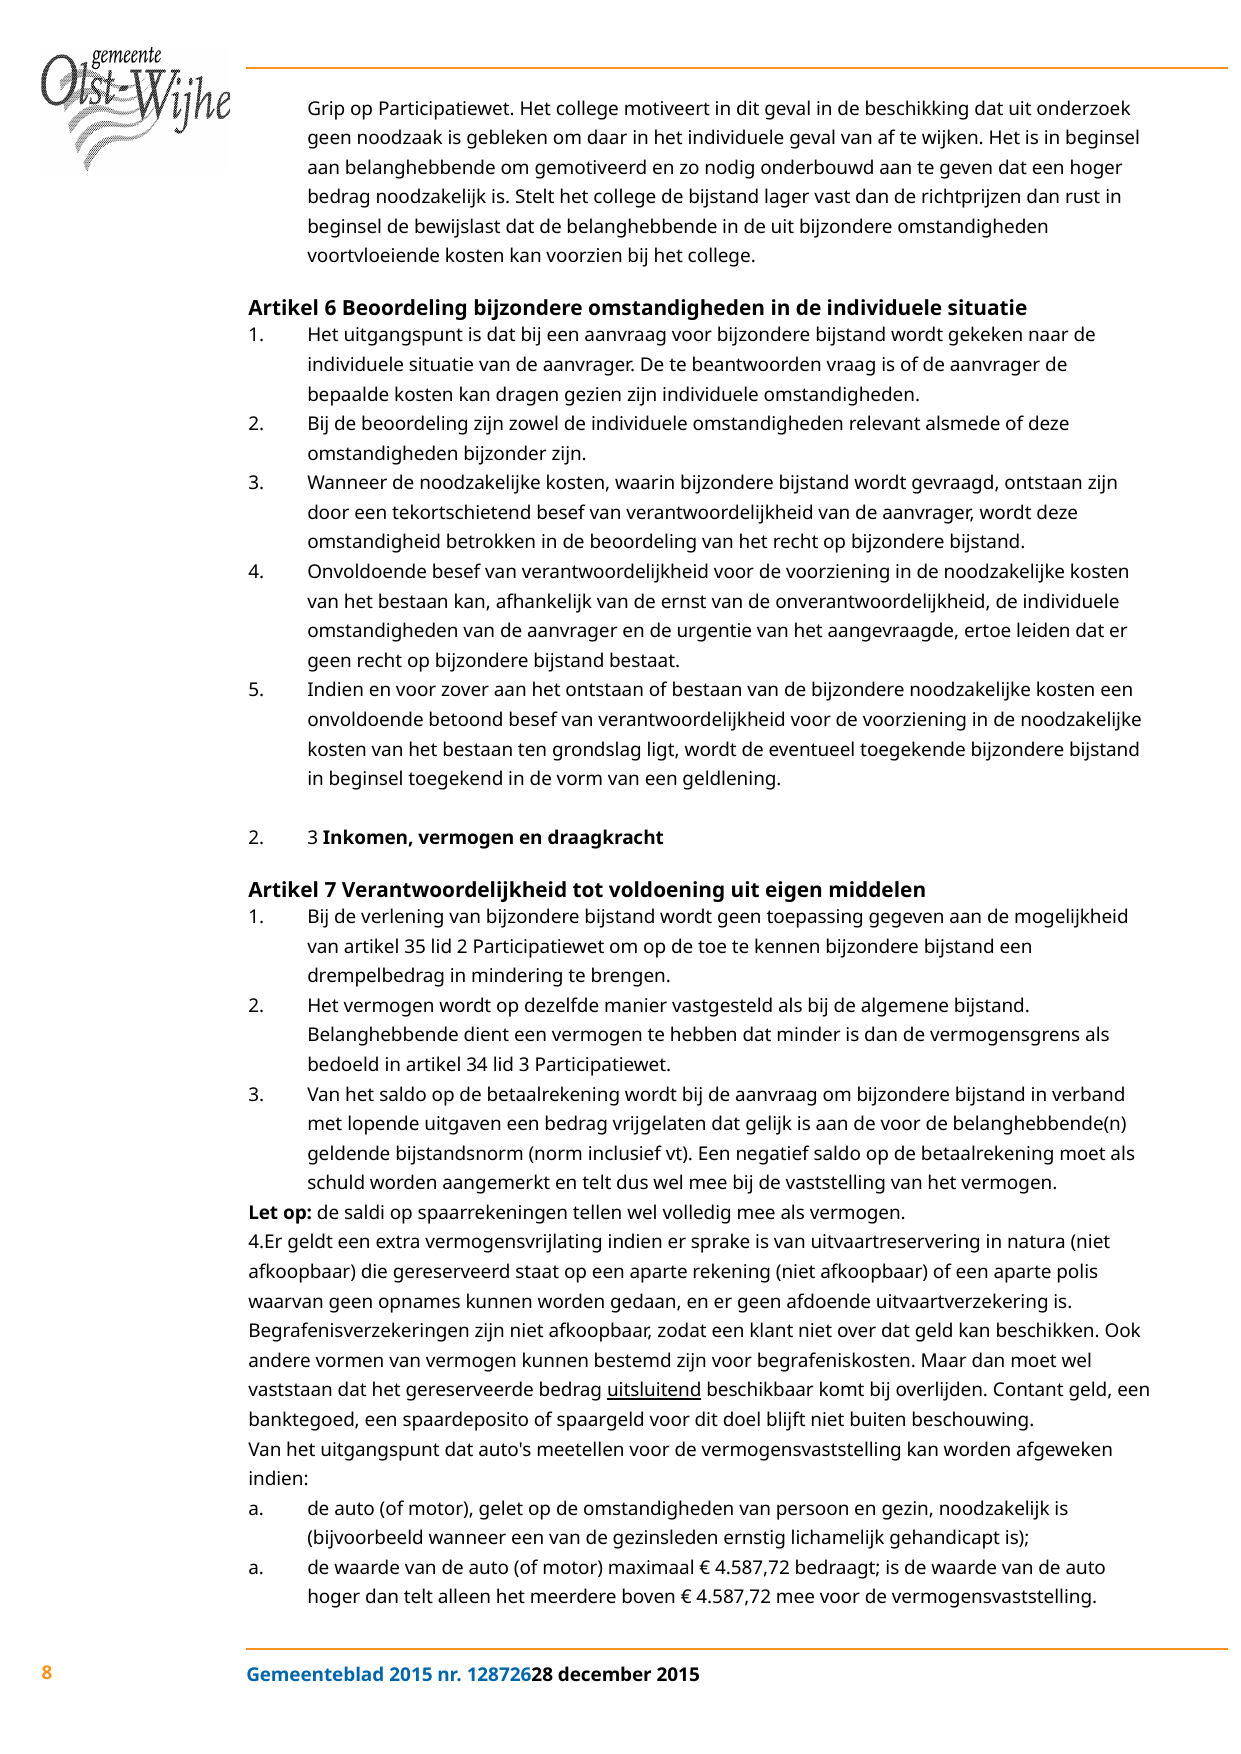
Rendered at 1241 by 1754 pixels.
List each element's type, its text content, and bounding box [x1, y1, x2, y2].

list de waarde van de auto (of motor) maximaal € 4.587,72 bedraagt; is de waarde van de auto hoger dan telt alleen het meerdere boven € 4.587,72 mee voor de vermogensvaststelling. [248, 1554, 1152, 1609]
text Begrafenisverzekeringen zijn niet afkoopbaar, zodat een klant niet over dat geld kan beschikken. Ook andere vormen van vermogen kunnen bestemd zijn voor begrafeniskosten. Maar dan moet wel vaststaan dat het gereserveerde bedrag uitsluitend beschikbaar komt bij overlijden. Contant geld, een banktegoed, een spaardeposito of spaargeld voor dit doel blijft niet buiten beschouwing. [248, 1317, 1152, 1432]
list Bij de beoordeling zijn zowel de individuele omstandigheden relevant alsmede of deze omstandigheden bijzonder zijn. [248, 410, 1152, 466]
list de auto (of motor), gelet op de omstandigheden van persoon en gezin, noodzakelijk is (bijvoorbeeld wanneer een van de gezinsleden ernstig lichamelijk gehandicapt is); [248, 1495, 1152, 1550]
list Van het saldo op de betaalrekening wordt bij de aanvraag om bijzondere bijstand in verband met lopende uitgaven een bedrag vrijgelaten dat gelijk is aan de voor de belanghebbende(n) geldende bijstandsnorm (norm inclusief vt). Een negatief saldo op de betaalrekening moet als schuld worden aangemerkt en telt dus wel mee bij de vaststelling van het vermogen. [248, 1081, 1152, 1195]
list Het uitgangspunt is dat bij een aanvraag voor bijzondere bijstand wordt gekeken naar de individuele situatie van de aanvrager. De te beantwoorden vraag is of de aanvrager de bepaalde kosten kan dragen gezien zijn individuele omstandigheden. [248, 322, 1152, 406]
text 4.Er geldt een extra vermogensvrijlating indien er sprake is van uitvaartreservering in natura (niet afkoopbaar) die gereserveerd staat op een aparte rekening (niet afkoopbaar) of een aparte polis waarvan geen opnames kunnen worden gedaan, en er geen afdoende uitvaartverzekering is. [248, 1229, 1152, 1314]
text Artikel 6 Beoordeling bijzondere omstandigheden in de individuele situatie [248, 293, 1152, 322]
list Grip op Participatiewet. Het college motiveert in dit geval in de beschikking dat uit onderzoek geen noodzaak is gebleken om daar in het individuele geval van af te wijken. Het is in beginsel aan belanghebbende om gemotiveerd en zo nodig onderbouwd aan te geven dat een hoger bedrag noodzakelijk is. Stelt het college de bijstand lager vast dan de richtprijzen dan rust in beginsel de bewijslast dat de belanghebbende in de uit bijzondere omstandigheden voortvloeiende kosten kan voorzien bij het college. [248, 95, 1152, 268]
list Wanneer de noodzakelijke kosten, waarin bijzondere bijstand wordt gevraagd, ontstaan zijn door een tekortschietend besef van verantwoordelijkheid van de aanvrager, wordt deze omstandigheid betrokken in de beoordeling van het recht op bijzondere bijstand. [248, 469, 1152, 554]
list Indien en voor zover aan het ontstaan of bestaan van de bijzondere noodzakelijke kosten een onvoldoende betoond besef van verantwoordelijkheid voor de voorziening in de noodzakelijke kosten van het bestaan ten grondslag ligt, wordt de eventueel toegekende bijzondere bijstand in beginsel toegekend in de vorm van een geldlening. [248, 677, 1152, 791]
text Artikel 7 Verantwoordelijkheid tot voldoening uit eigen middelen [248, 875, 1152, 903]
list Onvoldoende besef van verantwoordelijkheid voor de voorziening in de noodzakelijke kosten van het bestaan kan, afhankelijk van de ernst van de onverantwoordelijkheid, de individuele omstandigheden van de aanvrager en de urgentie van het aangevraagde, ertoe leiden dat er geen recht op bijzondere bijstand bestaat. [248, 558, 1152, 673]
picture [41, 47, 231, 172]
text Van het uitgangspunt dat auto's meetellen voor de vermogensvaststelling kan worden afgeweken indien: [248, 1436, 1152, 1491]
list Het vermogen wordt op dezelfde manier vastgesteld als bij de algemene bijstand. Belanghebbende dient een vermogen te hebben dat minder is dan de vermogensgrens als bedoeld in artikel 34 lid 3 Participatiewet. [248, 992, 1152, 1077]
list Bij de verlening van bijzondere bijstand wordt geen toepassing gegeven aan de mogelijkheid van artikel 35 lid 2 Participatiewet om op de toe te kennen bijzondere bijstand een drempelbedrag in mindering te brengen. [248, 903, 1152, 988]
list 3 Inkomen, vermogen en draagkracht [248, 824, 1152, 850]
text Let op: de saldi op spaarrekeningen tellen wel volledig mee als vermogen. [248, 1199, 1152, 1225]
